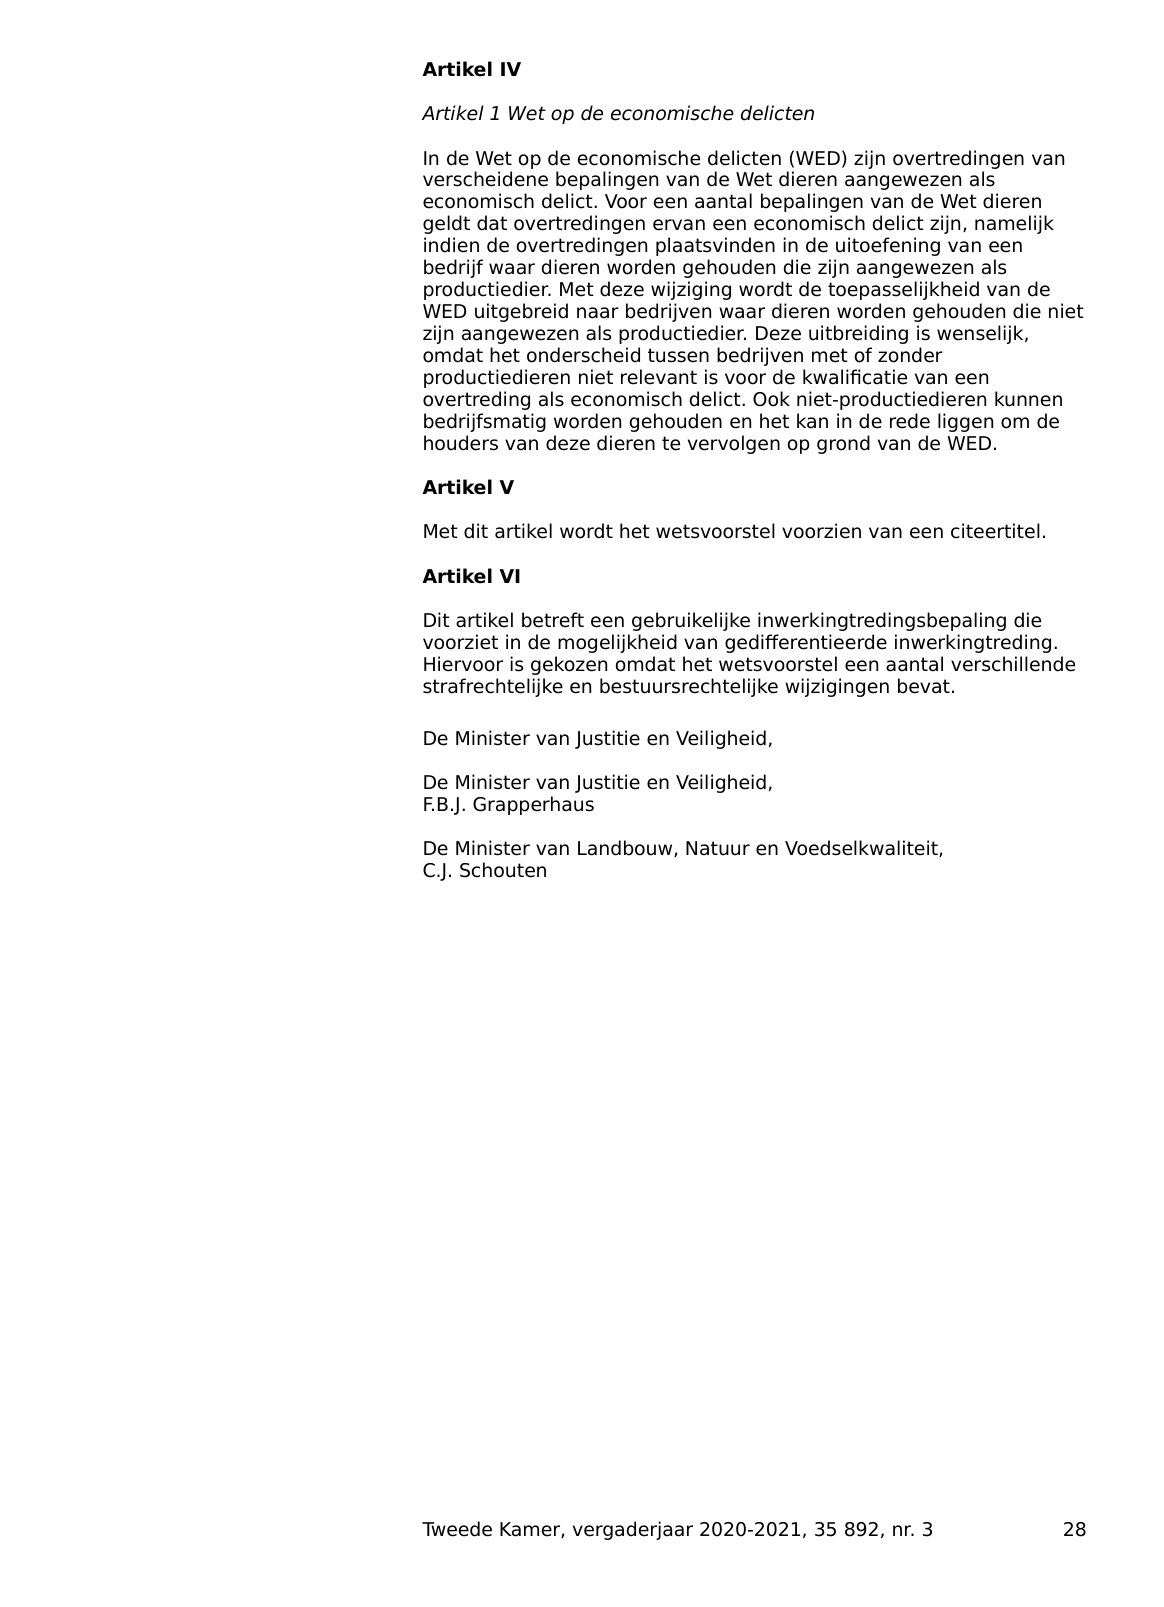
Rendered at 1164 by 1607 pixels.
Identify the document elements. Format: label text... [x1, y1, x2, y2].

text De Minister van Landbouw, Natuur en Voedselkwaliteit, C.J. Schouten [422, 838, 1087, 882]
subtitle Artikel IV [422, 59, 1087, 81]
text In de Wet op de economische delicten (WED) zijn overtredingen van verscheidene bepalingen van de Wet dieren aangewezen als economisch delict. Voor een aantal bepalingen van de Wet dieren geldt dat overtredingen ervan een economisch delict zijn, namelijk indien de overtredingen plaatsvinden in de uitoefening van een bedrijf waar dieren worden gehouden die zijn aangewezen als productiedier. Met deze wijziging wordt de toepasselijkheid van de WED uitgebreid naar bedrijven waar dieren worden gehouden die niet zijn aangewezen als productiedier. Deze uitbreiding is wenselijk, omdat het onderscheid tussen bedrijven met of zonder productiedieren niet relevant is voor de kwalificatie van een overtreding als economisch delict. Ook niet-productiedieren kunnen bedrijfsmatig worden gehouden en het kan in de rede liggen om de houders van deze dieren te vervolgen op grond van de WED. [422, 147, 1087, 455]
text Dit artikel betreft een gebruikelijke inwerkingtredingsbepaling die voorziet in de mogelijkheid van gedifferentieerde inwerkingtreding. Hiervoor is gekozen omdat het wetsvoorstel een aantal verschillende strafrechtelijke en bestuursrechtelijke wijzigingen bevat. [422, 610, 1087, 698]
subtitle Artikel 1 Wet op de economische delicten [422, 103, 1087, 125]
text De Minister van Justitie en Veiligheid, F.B.J. Grapperhaus [422, 772, 1087, 816]
text De Minister van Justitie en Veiligheid, [422, 728, 1087, 750]
subtitle Artikel V [422, 477, 1087, 499]
text Met dit artikel wordt het wetsvoorstel voorzien van een citeertitel. [422, 521, 1087, 543]
subtitle Artikel VI [422, 566, 1087, 588]
